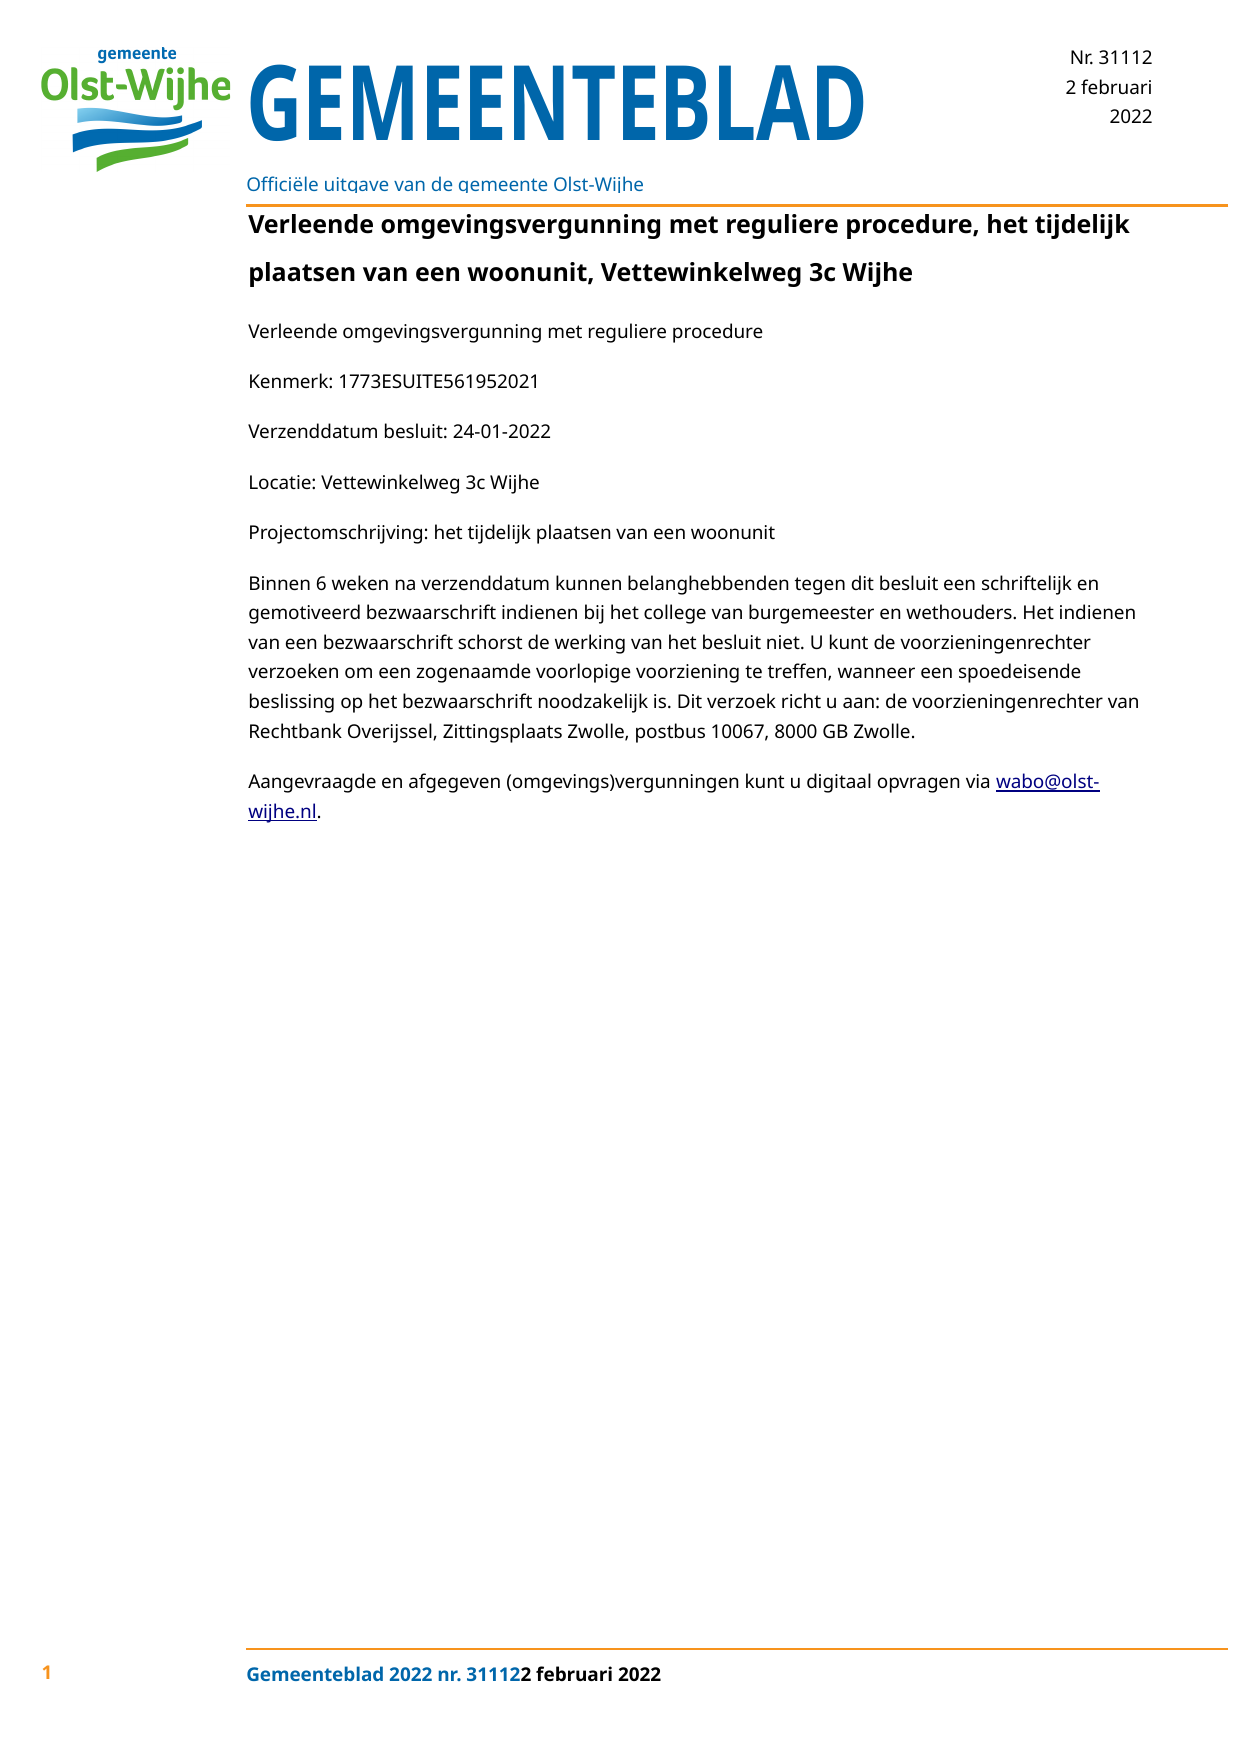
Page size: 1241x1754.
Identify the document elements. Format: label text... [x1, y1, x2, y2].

text Kenmerk: 1773ESUITE561952021 [248, 368, 1152, 394]
text Locatie: Vettewinkelweg 3c Wijhe [248, 469, 1152, 495]
picture [41, 47, 231, 172]
text Verleende omgevingsvergunning met reguliere procedure [248, 318, 1152, 344]
text Aangevraagde en afgegeven (omgevings)vergunningen kunt u digitaal opvragen via wabo@olst-wijhe.nl. [248, 768, 1152, 824]
text Binnen 6 weken na verzenddatum kunnen belanghebbenden tegen dit besluit een schriftelijk en gemotiveerd bezwaarschrift indienen bij het college van burgemeester en wethouders. Het indienen van een bezwaarschrift schorst de werking van het besluit niet. U kunt de voorzieningenrechter verzoeken om een zogenaamde voorlopige voorziening te treffen, wanneer een spoedeisende beslissing op het bezwaarschrift noodzakelijk is. Dit verzoek richt u aan: de voorzieningenrechter van Rechtbank Overijssel, Zittingsplaats Zwolle, postbus 10067, 8000 GB Zwolle. [248, 570, 1152, 744]
text Verzenddatum besluit: 24-01-2022 [248, 419, 1152, 444]
text Projectomschrijving: het tijdelijk plaatsen van een woonunit [248, 519, 1152, 545]
text Verleende omgevingsvergunning met reguliere procedure, het tijdelijk plaatsen van een woonunit, Vettewinkelweg 3c Wijhe [248, 207, 1152, 288]
